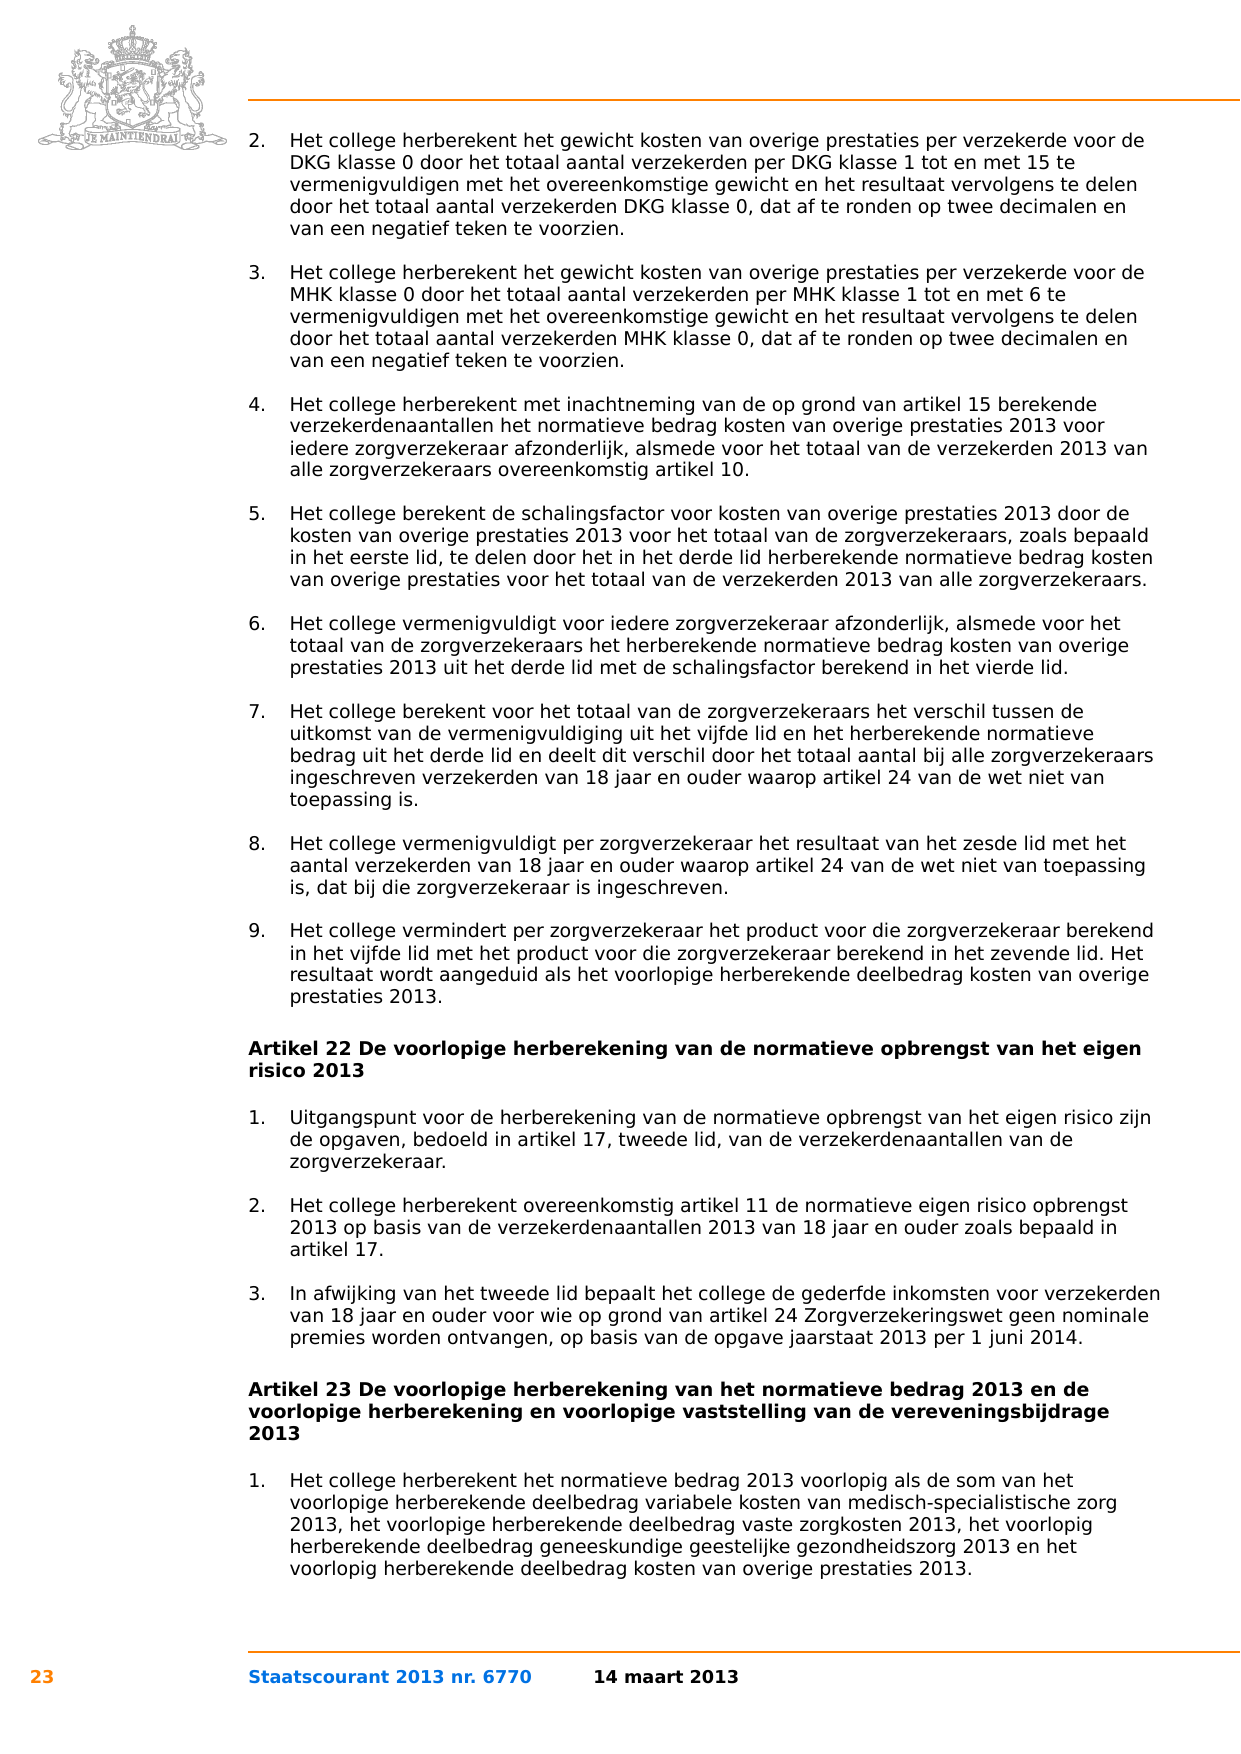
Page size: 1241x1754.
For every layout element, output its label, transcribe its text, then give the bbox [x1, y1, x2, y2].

text 1. Uitgangspunt voor de herberekening van de normatieve opbrengst van het eigen risico zijn de opgaven, bedoeld in artikel 17, tweede lid, van de verzekerdenaantallen van de zorgverzekeraar. [248, 1107, 1163, 1173]
text 8. Het college vermenigvuldigt per zorgverzekeraar het resultaat van het zesde lid met het aantal verzekerden van 18 jaar en ouder waarop artikel 24 van de wet niet van toepassing is, dat bij die zorgverzekeraar is ingeschreven. [248, 833, 1163, 898]
text 9. Het college vermindert per zorgverzekeraar het product voor die zorgverzekeraar berekend in het vijfde lid met het product voor die zorgverzekeraar berekend in het zevende lid. Het resultaat wordt aangeduid als het voorlopige herberekende deelbedrag kosten van overige prestaties 2013. [248, 920, 1163, 1008]
text 1. Het college herberekent het normatieve bedrag 2013 voorlopig als de som van het voorlopige herberekende deelbedrag variabele kosten van medisch-specialistische zorg 2013, het voorlopige herberekende deelbedrag vaste zorgkosten 2013, het voorlopig herberekende deelbedrag geneeskundige geestelijke gezondheidszorg 2013 en het voorlopig herberekende deelbedrag kosten van overige prestaties 2013. [248, 1470, 1163, 1580]
subtitle Artikel 22 De voorlopige herberekening van de normatieve opbrengst van het eigen risico 2013 [248, 1038, 1163, 1082]
text 3. In afwijking van het tweede lid bepaalt het college de gederfde inkomsten voor verzekerden van 18 jaar en ouder voor wie op grond van artikel 24 Zorgverzekeringswet geen nominale premies worden ontvangen, op basis van de opgave jaarstaat 2013 per 1 juni 2014. [248, 1283, 1163, 1349]
text 7. Het college berekent voor het totaal van de zorgverzekeraars het verschil tussen de uitkomst van de vermenigvuldiging uit het vijfde lid en het herberekende normatieve bedrag uit het derde lid en deelt dit verschil door het totaal aantal bij alle zorgverzekeraars ingeschreven verzekerden van 18 jaar en ouder waarop artikel 24 van de wet niet van toepassing is. [248, 701, 1163, 811]
text 2. Het college herberekent overeenkomstig artikel 11 de normatieve eigen risico opbrengst 2013 op basis van de verzekerdenaantallen 2013 van 18 jaar en ouder zoals bepaald in artikel 17. [248, 1195, 1163, 1261]
subtitle Artikel 23 De voorlopige herberekening van het normatieve bedrag 2013 en de voorlopige herberekening en voorlopige vaststelling van de vereveningsbijdrage 2013 [248, 1379, 1163, 1445]
text 5. Het college berekent de schalingsfactor voor kosten van overige prestaties 2013 door de kosten van overige prestaties 2013 voor het totaal van de zorgverzekeraars, zoals bepaald in het eerste lid, te delen door het in het derde lid herberekende normatieve bedrag kosten van overige prestaties voor het totaal van de verzekerden 2013 van alle zorgverzekeraars. [248, 503, 1163, 591]
text 4. Het college herberekent met inachtneming van de op grond van artikel 15 berekende verzekerdenaantallen het normatieve bedrag kosten van overige prestaties 2013 voor iedere zorgverzekeraar afzonderlijk, alsmede voor het totaal van de verzekerden 2013 van alle zorgverzekeraars overeenkomstig artikel 10. [248, 393, 1163, 481]
text 6. Het college vermenigvuldigt voor iedere zorgverzekeraar afzonderlijk, alsmede voor het totaal van de zorgverzekeraars het herberekende normatieve bedrag kosten van overige prestaties 2013 uit het derde lid met de schalingsfactor berekend in het vierde lid. [248, 613, 1163, 679]
picture [38, 25, 227, 150]
text 3. Het college herberekent het gewicht kosten van overige prestaties per verzekerde voor de MHK klasse 0 door het totaal aantal verzekerden per MHK klasse 1 tot en met 6 te vermenigvuldigen met het overeenkomstige gewicht en het resultaat vervolgens te delen door het totaal aantal verzekerden MHK klasse 0, dat af te ronden op twee decimalen en van een negatief teken te voorzien. [248, 262, 1163, 372]
text 2. Het college herberekent het gewicht kosten van overige prestaties per verzekerde voor de DKG klasse 0 door het totaal aantal verzekerden per DKG klasse 1 tot en met 15 te vermenigvuldigen met het overeenkomstige gewicht en het resultaat vervolgens te delen door het totaal aantal verzekerden DKG klasse 0, dat af te ronden op twee decimalen en van een negatief teken te voorzien. [248, 130, 1163, 240]
